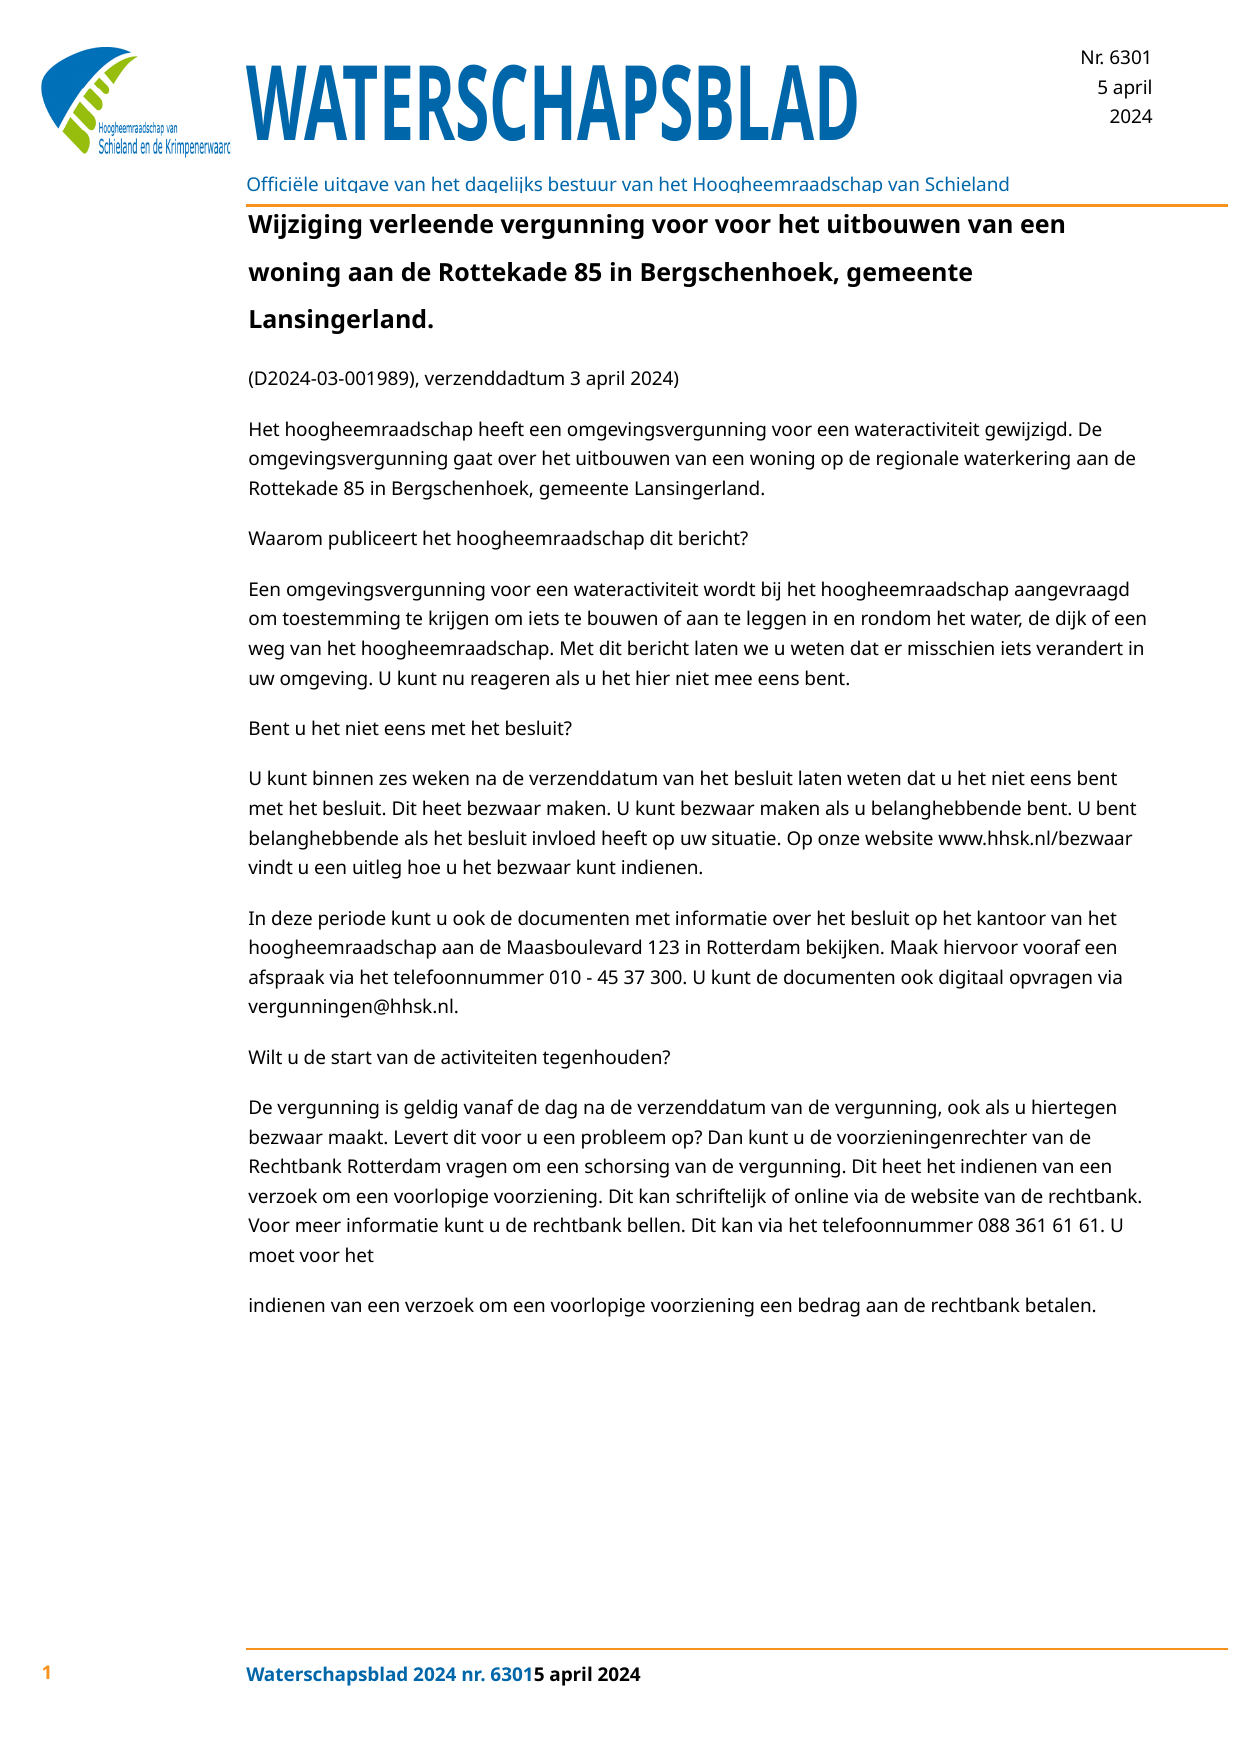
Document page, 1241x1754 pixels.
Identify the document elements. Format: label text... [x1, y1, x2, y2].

text (D2024-03-001989), verzenddadtum 3 april 2024) [248, 366, 1152, 391]
text In deze periode kunt u ook de documenten met informatie over het besluit op het kantoor van het hoogheemraadschap aan de Maasboulevard 123 in Rotterdam bekijken. Maak hiervoor vooraf een afspraak via het telefoonnummer 010 - 45 37 300. U kunt de documenten ook digitaal opvragen via vergunningen@hhsk.nl. [248, 905, 1152, 1019]
text indienen van een verzoek om een voorlopige voorziening een bedrag aan de rechtbank betalen. [248, 1293, 1152, 1318]
text U kunt binnen zes weken na de verzenddatum van het besluit laten weten dat u het niet eens bent met het besluit. Dit heet bezwaar maken. U kunt bezwaar maken als u belanghebbende bent. U bent belanghebbende als het besluit invloed heeft op uw situatie. Op onze website www.hhsk.nl/bezwaar vindt u een uitleg hoe u het bezwaar kunt indienen. [248, 766, 1152, 880]
text Wijziging verleende vergunning voor voor het uitbouwen van een woning aan de Rottekade 85 in Bergschenhoek, gemeente Lansingerland. [248, 207, 1152, 336]
text Het hoogheemraadschap heeft een omgevingsvergunning voor een wateractiviteit gewijzigd. De omgevingsvergunning gaat over het uitbouwen van een woning op de regionale waterkering aan de Rottekade 85 in Bergschenhoek, gemeente Lansingerland. [248, 416, 1152, 501]
text Waarom publiceert het hoogheemraadschap dit bericht? [248, 526, 1152, 551]
picture [41, 47, 231, 172]
text De vergunning is geldig vanaf de dag na de verzenddatum van de vergunning, ook als u hiertegen bezwaar maakt. Levert dit voor u een probleem op? Dan kunt u de voorzieningenrechter van de Rechtbank Rotterdam vragen om een schorsing van de vergunning. Dit heet het indienen van een verzoek om een voorlopige voorziening. Dit kan schriftelijk of online via de website van de rechtbank. Voor meer informatie kunt u de rechtbank bellen. Dit kan via het telefoonnummer 088 361 61 61. U moet voor het [248, 1094, 1152, 1268]
text Wilt u de start van de activiteiten tegenhouden? [248, 1044, 1152, 1069]
text Bent u het niet eens met het besluit? [248, 715, 1152, 741]
text Een omgevingsvergunning voor een wateractiviteit wordt bij het hoogheemraadschap aangevraagd om toestemming te krijgen om iets te bouwen of aan te leggen in en rondom het water, de dijk of een weg van het hoogheemraadschap. Met dit bericht laten we u weten dat er misschien iets verandert in uw omgeving. U kunt nu reageren als u het hier niet mee eens bent. [248, 576, 1152, 690]
